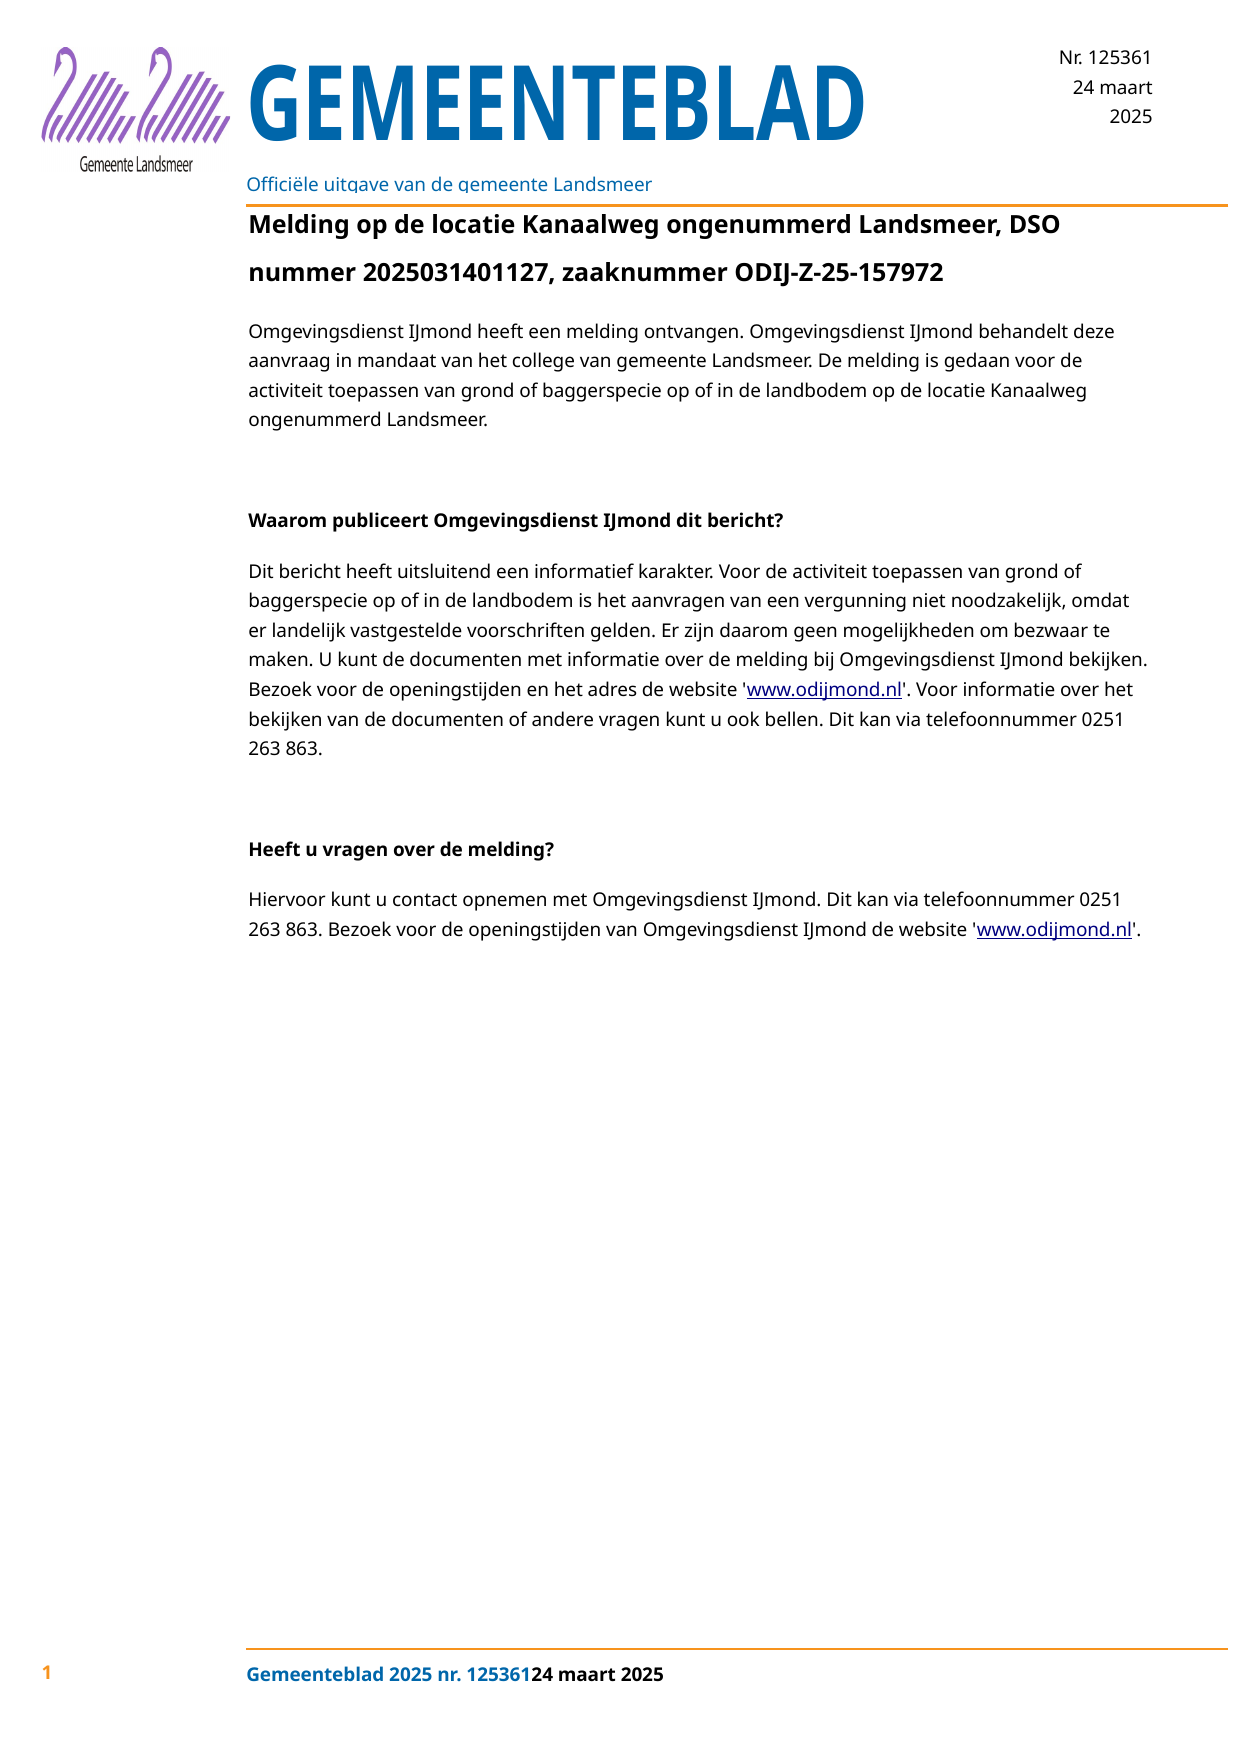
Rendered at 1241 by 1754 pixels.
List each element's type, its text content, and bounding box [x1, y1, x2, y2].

text Melding op de locatie Kanaalweg ongenummerd Landsmeer, DSO nummer 2025031401127, zaaknummer ODIJ-Z-25-157972 [248, 207, 1152, 288]
picture [41, 47, 231, 172]
text Hiervoor kunt u contact opnemen met Omgevingsdienst IJmond. Dit kan via telefoonnummer 0251 263 863. Bezoek voor de openingstijden van Omgevingsdienst IJmond de website 'www.odijmond.nl'. [248, 887, 1152, 942]
text Waarom publiceert Omgevingsdienst IJmond dit bericht? [248, 507, 1152, 533]
text Dit bericht heeft uitsluitend een informatief karakter. Voor de activiteit toepassen van grond of baggerspecie op of in de landbodem is het aanvragen van een vergunning niet noodzakelijk, omdat er landelijk vastgestelde voorschriften gelden. Er zijn daarom geen mogelijkheden om bezwaar te maken. U kunt de documenten met informatie over de melding bij Omgevingsdienst IJmond bekijken. Bezoek voor de openingstijden en het adres de website 'www.odijmond.nl'. Voor informatie over het bekijken van de documenten of andere vragen kunt u ook bellen. Dit kan via telefoonnummer 0251 263 863. [248, 558, 1152, 761]
text Heeft u vragen over de melding? [248, 836, 1152, 862]
text Omgevingsdienst IJmond heeft een melding ontvangen. Omgevingsdienst IJmond behandelt deze aanvraag in mandaat van het college van gemeente Landsmeer. De melding is gedaan voor de activiteit toepassen van grond of baggerspecie op of in de landbodem op de locatie Kanaalweg ongenummerd Landsmeer. [248, 318, 1152, 432]
